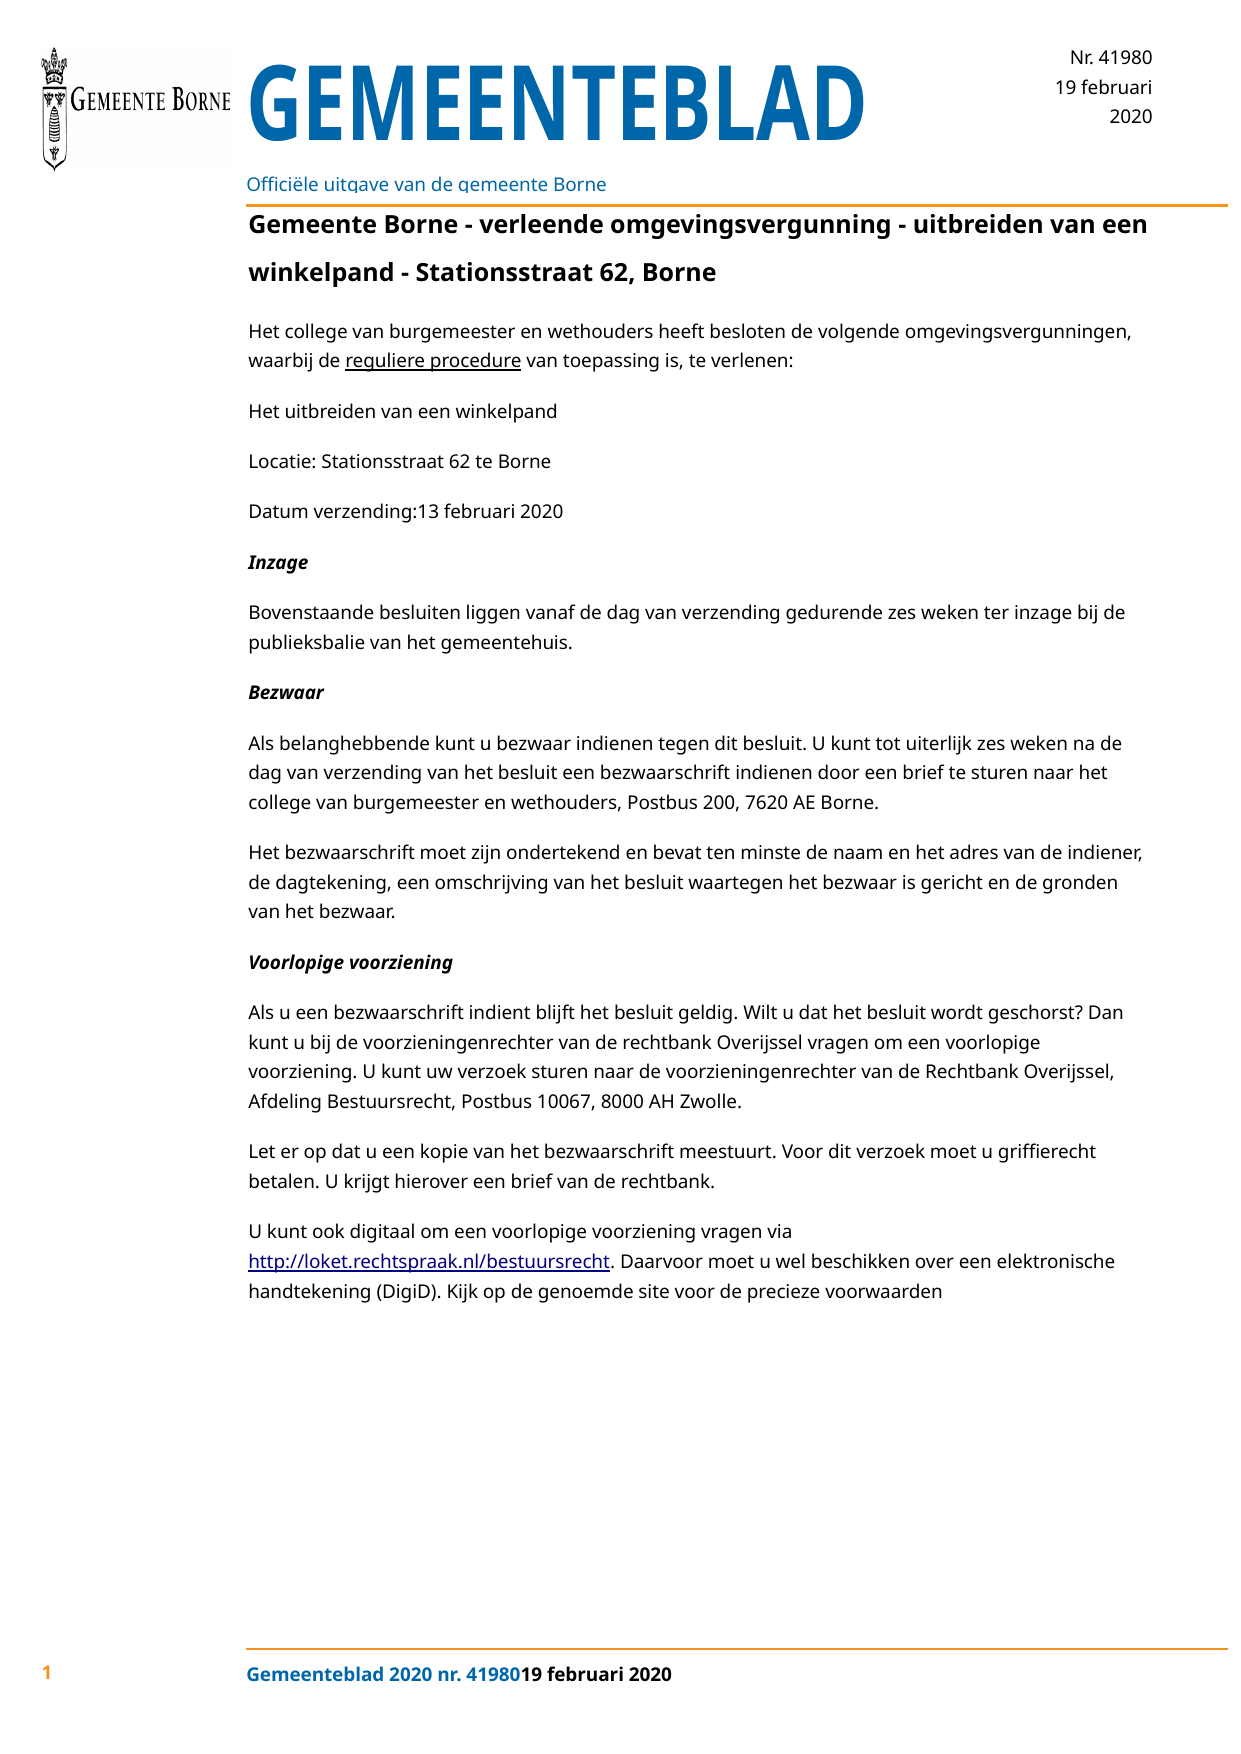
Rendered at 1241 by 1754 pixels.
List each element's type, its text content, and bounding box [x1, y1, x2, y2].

text U kunt ook digitaal om een voorlopige voorziening vragen via http://loket.rechtspraak.nl/bestuursrecht. Daarvoor moet u wel beschikken over een elektronische handtekening (DigiD). Kijk op de genoemde site voor de precieze voorwaarden [248, 1219, 1152, 1304]
text Locatie: Stationsstraat 62 te Borne [248, 448, 1152, 474]
picture [41, 47, 231, 172]
text Het college van burgemeester en wethouders heeft besloten de volgende omgevingsvergunningen, waarbij de reguliere procedure van toepassing is, te verlenen: [248, 318, 1152, 373]
text Als u een bezwaarschrift indient blijft het besluit geldig. Wilt u dat het besluit wordt geschorst? Dan kunt u bij de voorzieningenrechter van de rechtbank Overijssel vragen om een voorlopige voorziening. U kunt uw verzoek sturen naar de voorzieningenrechter van de Rechtbank Overijssel, Afdeling Bestuursrecht, Postbus 10067, 8000 AH Zwolle. [248, 999, 1152, 1114]
text Inzage [248, 549, 1152, 575]
text Let er op dat u een kopie van het bezwaarschrift meestuurt. Voor dit verzoek moet u griffierecht betalen. U krijgt hierover een brief van de rechtbank. [248, 1139, 1152, 1194]
text Datum verzending:13 februari 2020 [248, 499, 1152, 524]
text Gemeente Borne - verleende omgevingsvergunning - uitbreiden van een winkelpand - Stationsstraat 62, Borne [248, 207, 1152, 288]
text Bovenstaande besluiten liggen vanaf de dag van verzending gedurende zes weken ter inzage bij de publieksbalie van het gemeentehuis. [248, 599, 1152, 655]
text Het bezwaarschrift moet zijn ondertekend en bevat ten minste de naam en het adres van de indiener, de dagtekening, een omschrijving van het besluit waartegen het bezwaar is gericht en de gronden van het bezwaar. [248, 839, 1152, 924]
text Als belanghebbende kunt u bezwaar indienen tegen dit besluit. U kunt tot uiterlijk zes weken na de dag van verzending van het besluit een bezwaarschrift indienen door een brief te sturen naar het college van burgemeester en wethouders, Postbus 200, 7620 AE Borne. [248, 730, 1152, 815]
text Bezwaar [248, 679, 1152, 705]
text Voorlopige voorziening [248, 949, 1152, 975]
text Het uitbreiden van een winkelpand [248, 398, 1152, 424]
